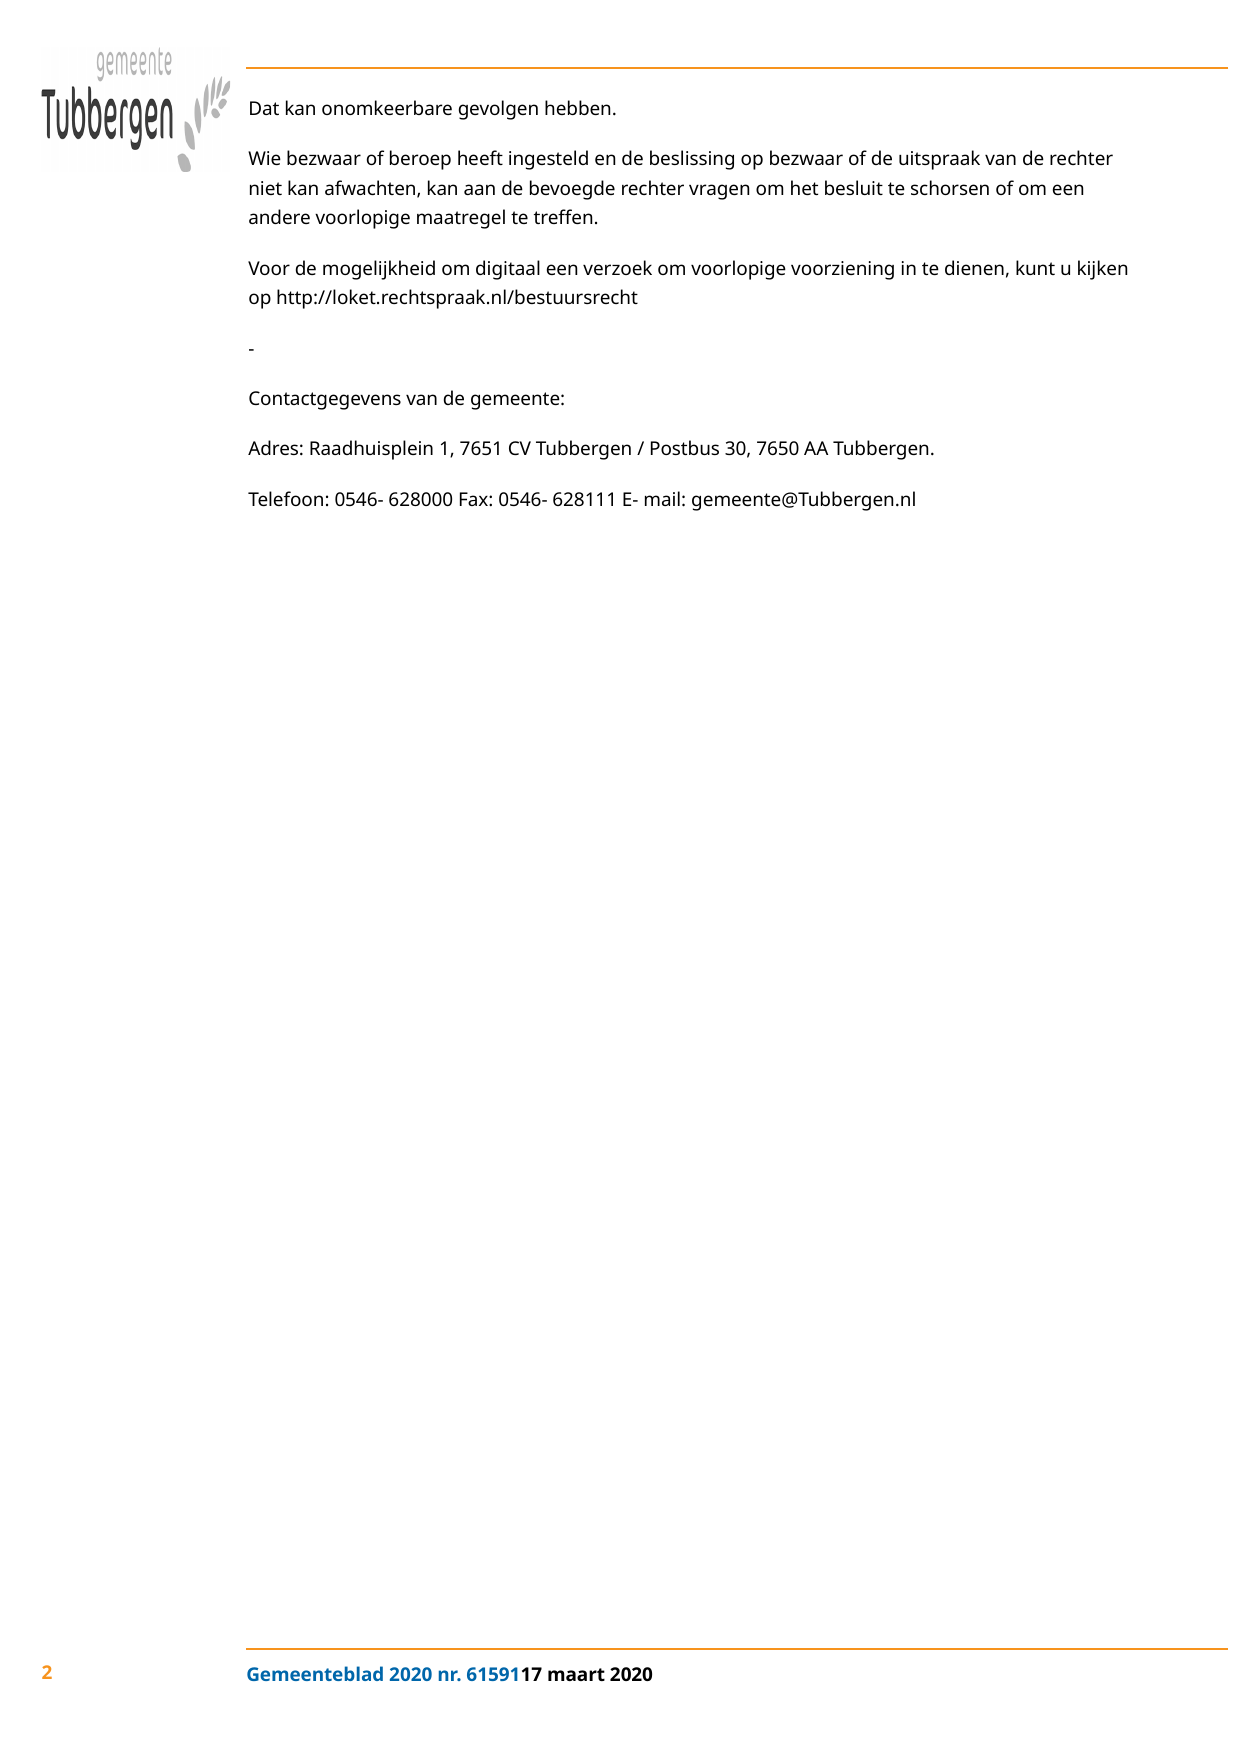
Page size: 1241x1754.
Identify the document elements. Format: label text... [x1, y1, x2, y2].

text Adres: Raadhuisplein 1, 7651 CV Tubbergen / Postbus 30, 7650 AA Tubbergen. [248, 436, 1152, 461]
text Wie bezwaar of beroep heeft ingesteld en de beslissing op bezwaar of de uitspraak van de rechter niet kan afwachten, kan aan de bevoegde rechter vragen om het besluit te schorsen of om een andere voorlopige maatregel te treffen. [248, 145, 1152, 230]
text Contactgegevens van de gemeente: [248, 385, 1152, 411]
text - [248, 335, 1152, 361]
text Dat kan onomkeerbare gevolgen hebben. [248, 95, 1152, 121]
text Voor de mogelijkheid om digitaal een verzoek om voorlopige voorziening in te dienen, kunt u kijken op http://loket.rechtspraak.nl/bestuursrecht [248, 255, 1152, 310]
picture [41, 47, 231, 172]
text Telefoon: 0546- 628000 Fax: 0546- 628111 E- mail: gemeente@Tubbergen.nl [248, 486, 1152, 512]
